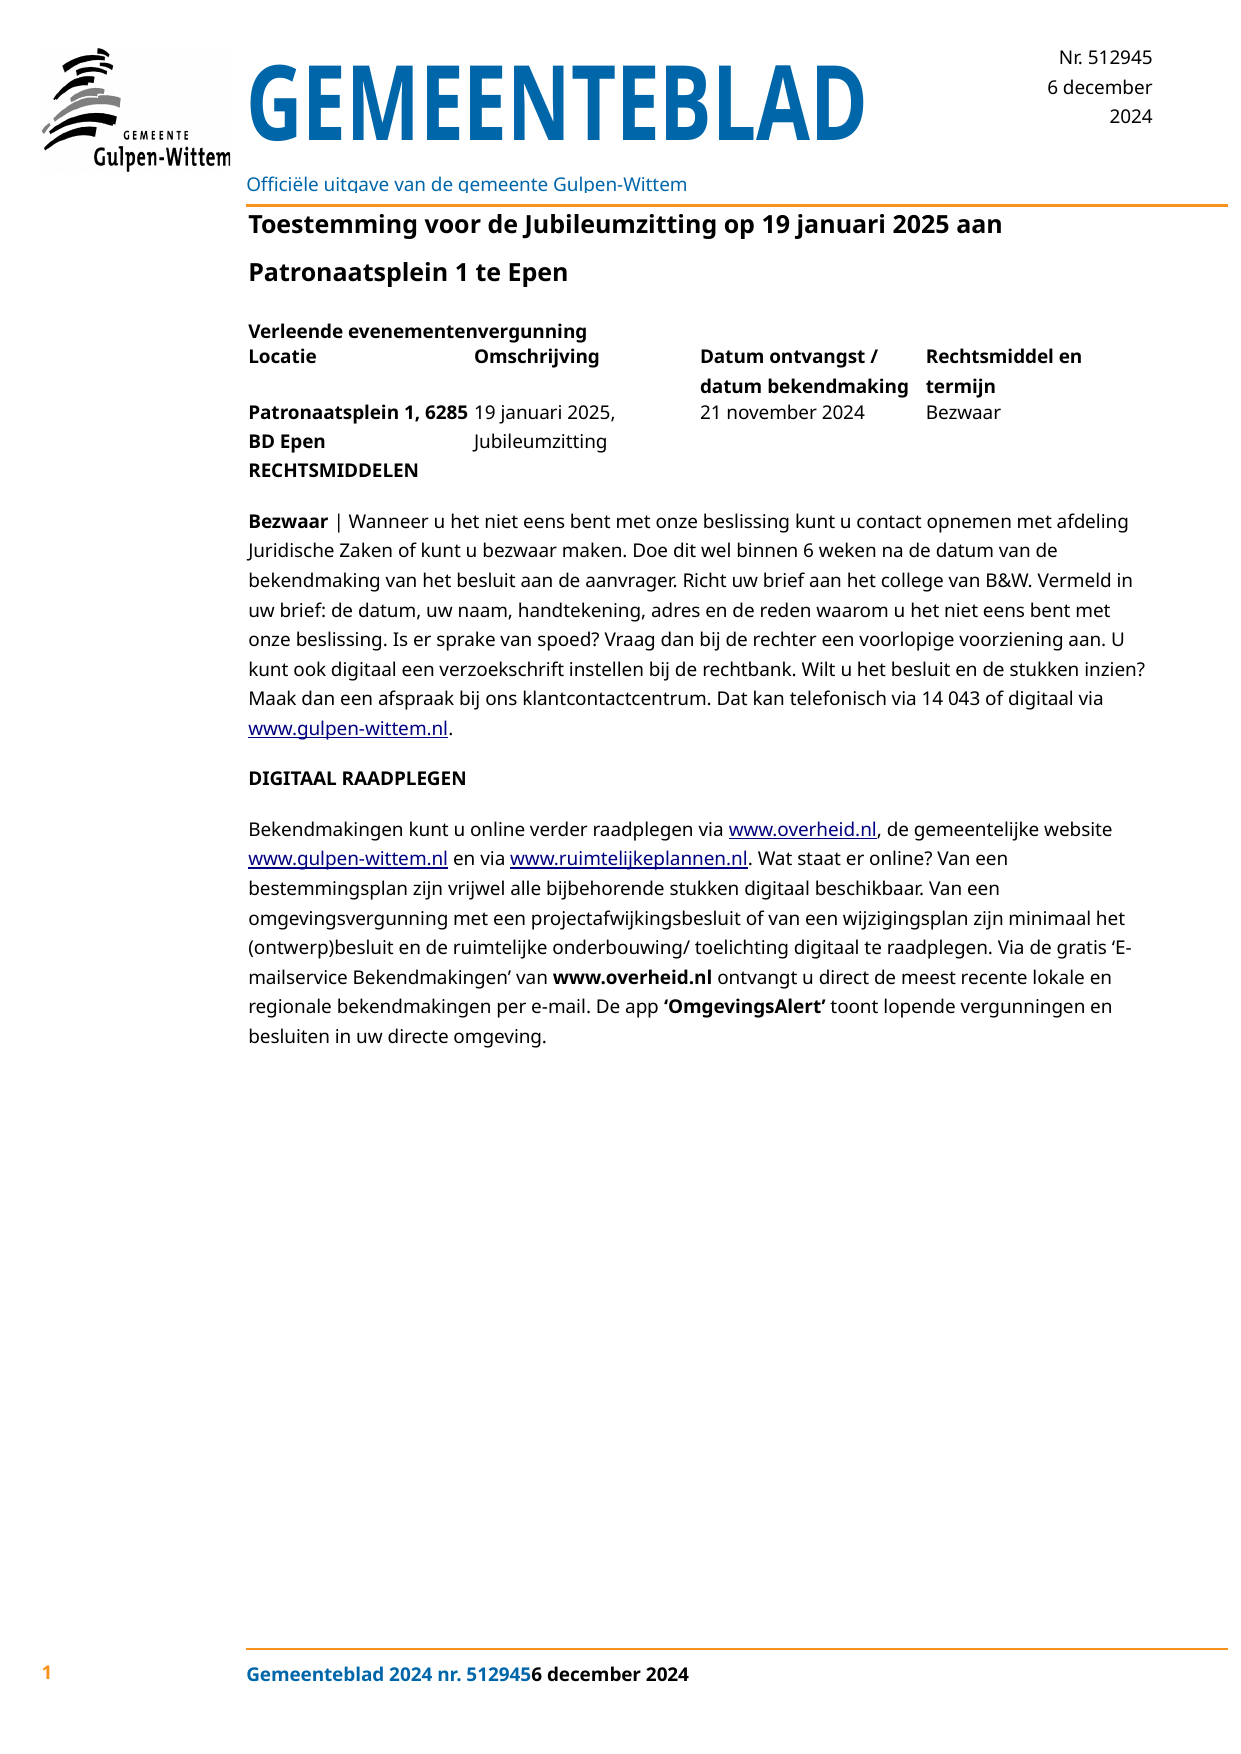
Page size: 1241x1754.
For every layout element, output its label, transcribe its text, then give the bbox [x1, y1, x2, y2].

table_cell 21 november 2024 [700, 399, 926, 454]
table_header Verleende evenementenvergunning [248, 318, 1152, 344]
picture [41, 47, 231, 172]
text Bekendmakingen kunt u online verder raadplegen via www.overheid.nl, de gemeentelijke website www.gulpen-wittem.nl en via www.ruimtelijkeplannen.nl. Wat staat er online? Van een bestemmingsplan zijn vrijwel alle bijbehorende stukken digitaal beschikbaar. Van een omgevingsvergunning met een projectafwijkingsbesluit of van een wijzigingsplan zijn minimaal het (ontwerp)besluit en de ruimtelijke onderbouwing/ toelichting digitaal te raadplegen. Via de gratis ‘E-mailservice Bekendmakingen’ van www.overheid.nl ontvangt u direct de meest recente lokale en regionale bekendmakingen per e-mail. De app ‘OmgevingsAlert’ toont lopende vergunningen en besluiten in uw directe omgeving. [248, 816, 1152, 1049]
table_cell Omschrijving [474, 344, 700, 399]
text Toestemming voor de Jubileumzitting op 19 januari 2025 aan Patronaatsplein 1 te Epen [248, 207, 1152, 288]
table_cell Locatie [248, 344, 474, 399]
text Bezwaar | Wanneer u het niet eens bent met onze beslissing kunt u contact opnemen met afdeling Juridische Zaken of kunt u bezwaar maken. Doe dit wel binnen 6 weken na de datum van de bekendmaking van het besluit aan de aanvrager. Richt uw brief aan het college van B&W. Vermeld in uw brief: de datum, uw naam, handtekening, adres en de reden waarom u het niet eens bent met onze beslissing. Is er sprake van spoed? Vraag dan bij de rechter een voorlopige voorziening aan. U kunt ook digitaal een verzoekschrift instellen bij de rechtbank. Wilt u het besluit en de stukken inzien? Maak dan een afspraak bij ons klantcontactcentrum. Dat kan telefonisch via 14 043 of digitaal via www.gulpen-wittem.nl. [248, 508, 1152, 741]
table_cell Datum ontvangst / datum bekendmaking [700, 344, 926, 399]
text RECHTSMIDDELEN [248, 458, 1152, 483]
table_cell Rechtsmiddel en termijn [926, 344, 1152, 399]
table_cell Patronaatsplein 1, 6285 BD Epen [248, 399, 474, 454]
table_cell Bezwaar [926, 399, 1152, 454]
table_cell 19 januari 2025, Jubileumzitting [474, 399, 700, 454]
text DIGITAAL RAADPLEGEN [248, 766, 1152, 791]
